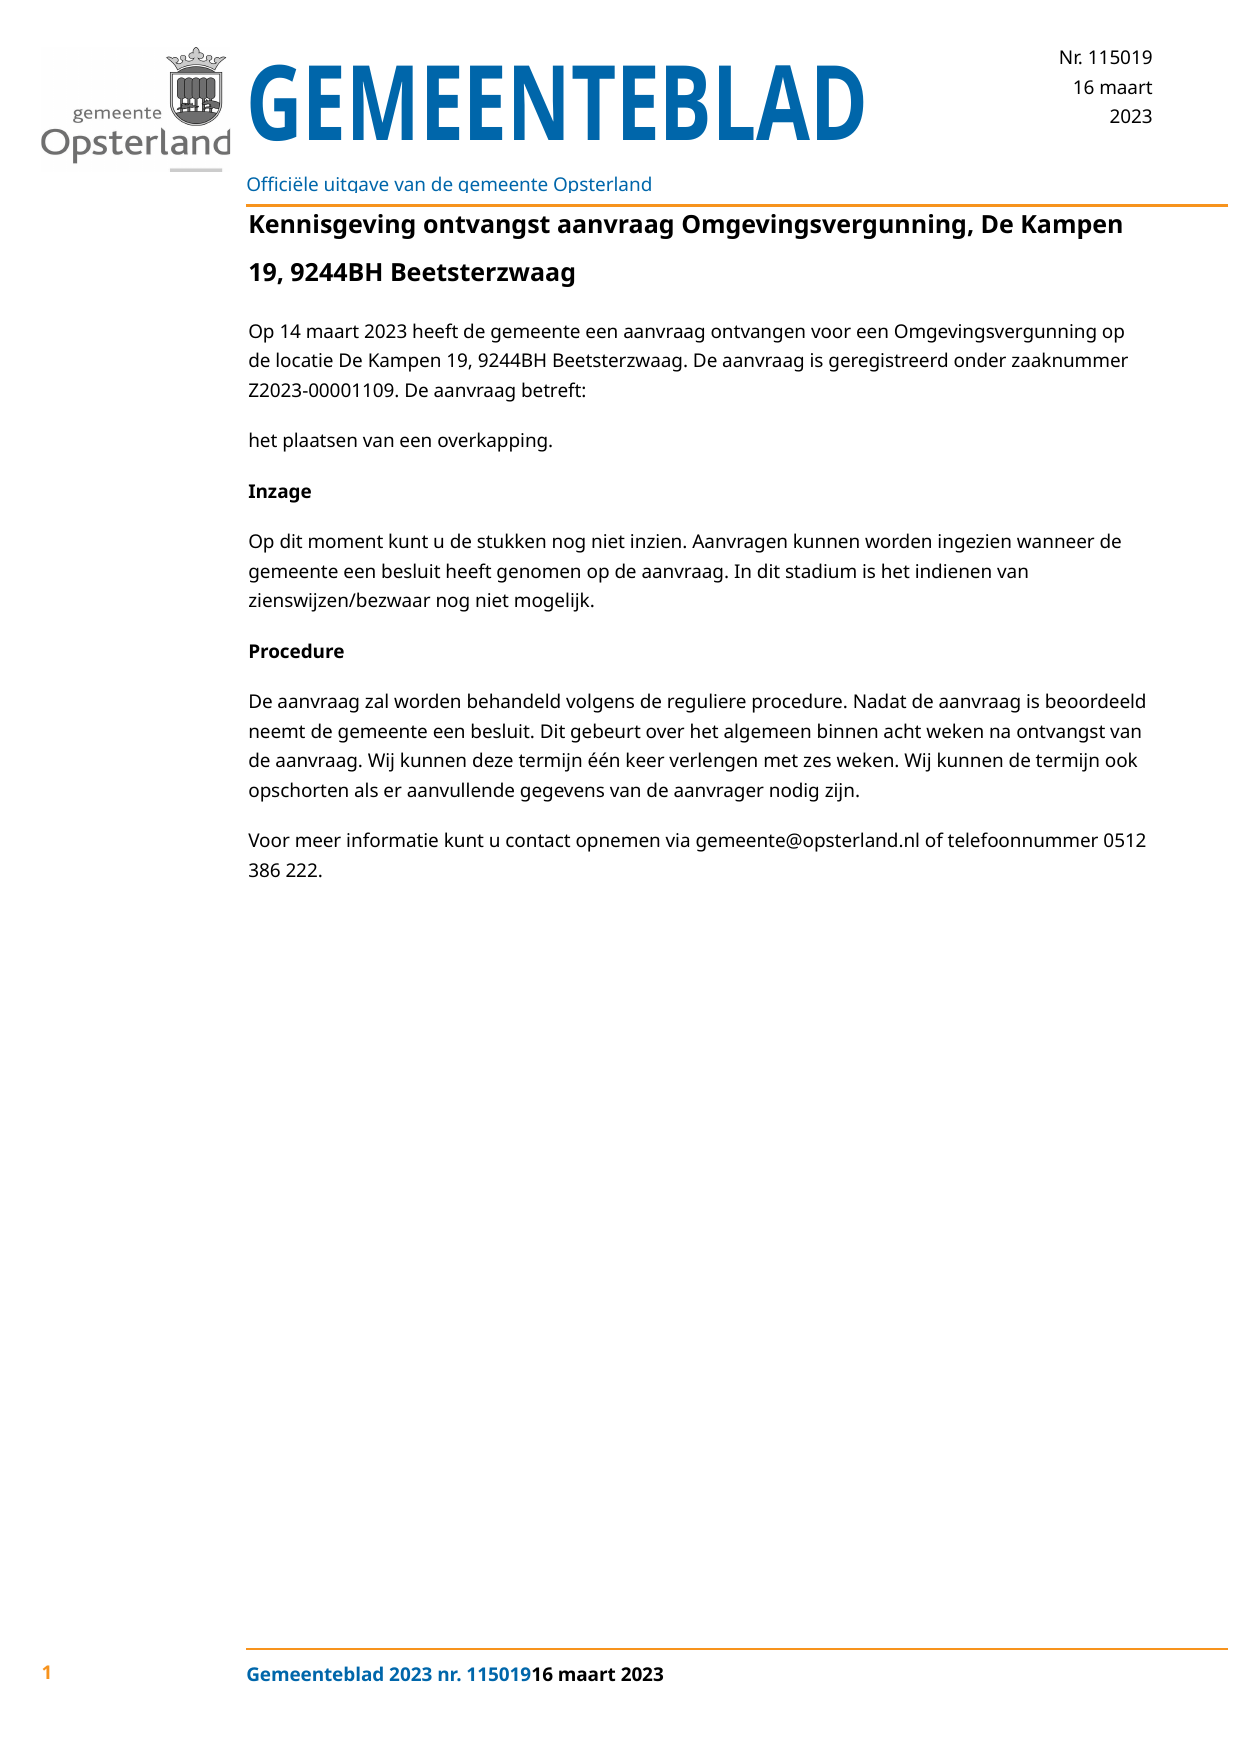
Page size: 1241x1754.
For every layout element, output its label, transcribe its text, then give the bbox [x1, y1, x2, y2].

text Op 14 maart 2023 heeft de gemeente een aanvraag ontvangen voor een Omgevingsvergunning op de locatie De Kampen 19, 9244BH Beetsterzwaag. De aanvraag is geregistreerd onder zaaknummer Z2023-00001109. De aanvraag betreft: [248, 318, 1152, 403]
text Inzage [248, 478, 1152, 504]
text Procedure [248, 638, 1152, 664]
text Voor meer informatie kunt u contact opnemen via gemeente@opsterland.nl of telefoonnummer 0512 386 222. [248, 827, 1152, 883]
text De aanvraag zal worden behandeld volgens de reguliere procedure. Nadat de aanvraag is beoordeeld neemt de gemeente een besluit. Dit gebeurt over het algemeen binnen acht weken na ontvangst van de aanvraag. Wij kunnen deze termijn één keer verlengen met zes weken. Wij kunnen de termijn ook opschorten als er aanvullende gegevens van de aanvrager nodig zijn. [248, 688, 1152, 803]
picture [41, 47, 231, 172]
text het plaatsen van een overkapping. [248, 427, 1152, 453]
text Op dit moment kunt u de stukken nog niet inzien. Aanvragen kunnen worden ingezien wanneer de gemeente een besluit heeft genomen op de aanvraag. In dit stadium is het indienen van zienswijzen/bezwaar nog niet mogelijk. [248, 528, 1152, 613]
text Kennisgeving ontvangst aanvraag Omgevingsvergunning, De Kampen 19, 9244BH Beetsterzwaag [248, 207, 1152, 288]
